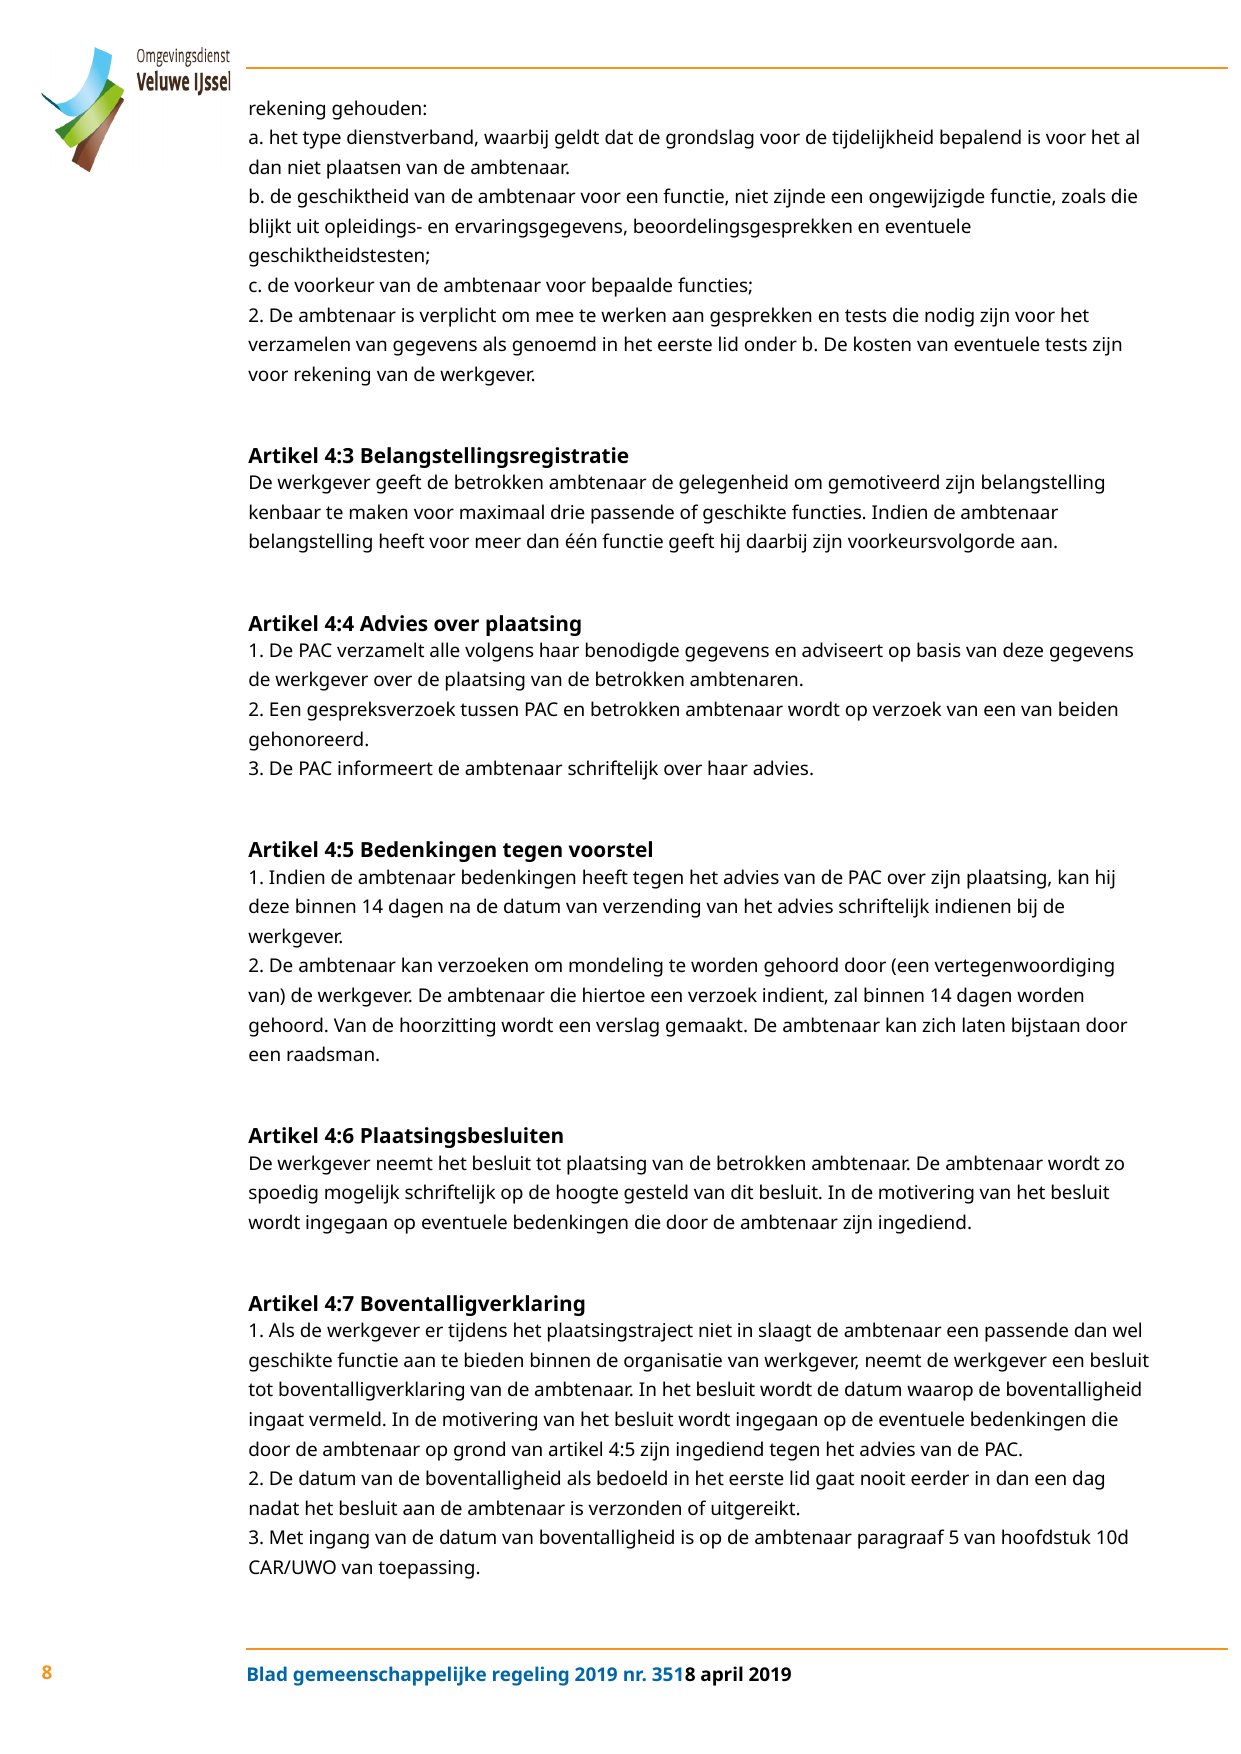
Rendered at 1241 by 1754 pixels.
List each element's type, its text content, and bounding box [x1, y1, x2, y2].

text Artikel 4:5 Bedenkingen tegen voorstel [248, 835, 1152, 864]
text 1. Als de werkgever er tijdens het plaatsingstraject niet in slaagt de ambtenaar een passende dan wel geschikte functie aan te bieden binnen de organisatie van werkgever, neemt de werkgever een besluit tot boventalligverklaring van de ambtenaar. In het besluit wordt de datum waarop de boventalligheid ingaat vermeld. In de motivering van het besluit wordt ingegaan op de eventuele bedenkingen die door de ambtenaar op grond van artikel 4:5 zijn ingediend tegen het advies van de PAC. [248, 1317, 1152, 1461]
text 3. Met ingang van de datum van boventalligheid is op de ambtenaar paragraaf 5 van hoofdstuk 10d CAR/UWO van toepassing. [248, 1524, 1152, 1580]
text 2. De ambtenaar kan verzoeken om mondeling te worden gehoord door (een vertegenwoordiging van) de werkgever. De ambtenaar die hiertoe een verzoek indient, zal binnen 14 dagen worden gehoord. Van de hoorzitting wordt een verslag gemaakt. De ambtenaar kan zich laten bijstaan door een raadsman. [248, 953, 1152, 1067]
text rekening gehouden: [248, 95, 1152, 121]
text Artikel 4:3 Belangstellingsregistratie [248, 441, 1152, 469]
text 2. De datum van de boventalligheid als bedoeld in het eerste lid gaat nooit eerder in dan een dag nadat het besluit aan de ambtenaar is verzonden of uitgereikt. [248, 1465, 1152, 1521]
text 2. Een gespreksverzoek tussen PAC en betrokken ambtenaar wordt op verzoek van een van beiden gehonoreerd. [248, 696, 1152, 752]
text 1. Indien de ambtenaar bedenkingen heeft tegen het advies van de PAC over zijn plaatsing, kan hij deze binnen 14 dagen na de datum van verzending van het advies schriftelijk indienen bij de werkgever. [248, 864, 1152, 949]
text De werkgever geeft de betrokken ambtenaar de gelegenheid om gemotiveerd zijn belangstelling kenbaar te maken voor maximaal drie passende of geschikte functies. Indien de ambtenaar belangstelling heeft voor meer dan één functie geeft hij daarbij zijn voorkeursvolgorde aan. [248, 469, 1152, 554]
picture [41, 47, 231, 172]
text De werkgever neemt het besluit tot plaatsing van de betrokken ambtenaar. De ambtenaar wordt zo spoedig mogelijk schriftelijk op de hoogte gesteld van dit besluit. In de motivering van het besluit wordt ingegaan op eventuele bedenkingen die door de ambtenaar zijn ingediend. [248, 1150, 1152, 1235]
text Artikel 4:6 Plaatsingsbesluiten [248, 1121, 1152, 1150]
text 1. De PAC verzamelt alle volgens haar benodigde gegevens en adviseert op basis van deze gegevens de werkgever over de plaatsing van de betrokken ambtenaren. [248, 637, 1152, 692]
text 2. De ambtenaar is verplicht om mee te werken aan gesprekken en tests die nodig zijn voor het verzamelen van gegevens als genoemd in het eerste lid onder b. De kosten van eventuele tests zijn voor rekening van de werkgever. [248, 302, 1152, 387]
text b. de geschiktheid van de ambtenaar voor een functie, niet zijnde een ongewijzigde functie, zoals die blijkt uit opleidings- en ervaringsgegevens, beoordelingsgesprekken en eventuele geschiktheidstesten; [248, 183, 1152, 268]
text Artikel 4:7 Boventalligverklaring [248, 1289, 1152, 1317]
text 3. De PAC informeert de ambtenaar schriftelijk over haar advies. [248, 755, 1152, 781]
text c. de voorkeur van de ambtenaar voor bepaalde functies; [248, 272, 1152, 298]
text a. het type dienstverband, waarbij geldt dat de grondslag voor de tijdelijkheid bepalend is voor het al dan niet plaatsen van de ambtenaar. [248, 124, 1152, 180]
text Artikel 4:4 Advies over plaatsing [248, 609, 1152, 637]
